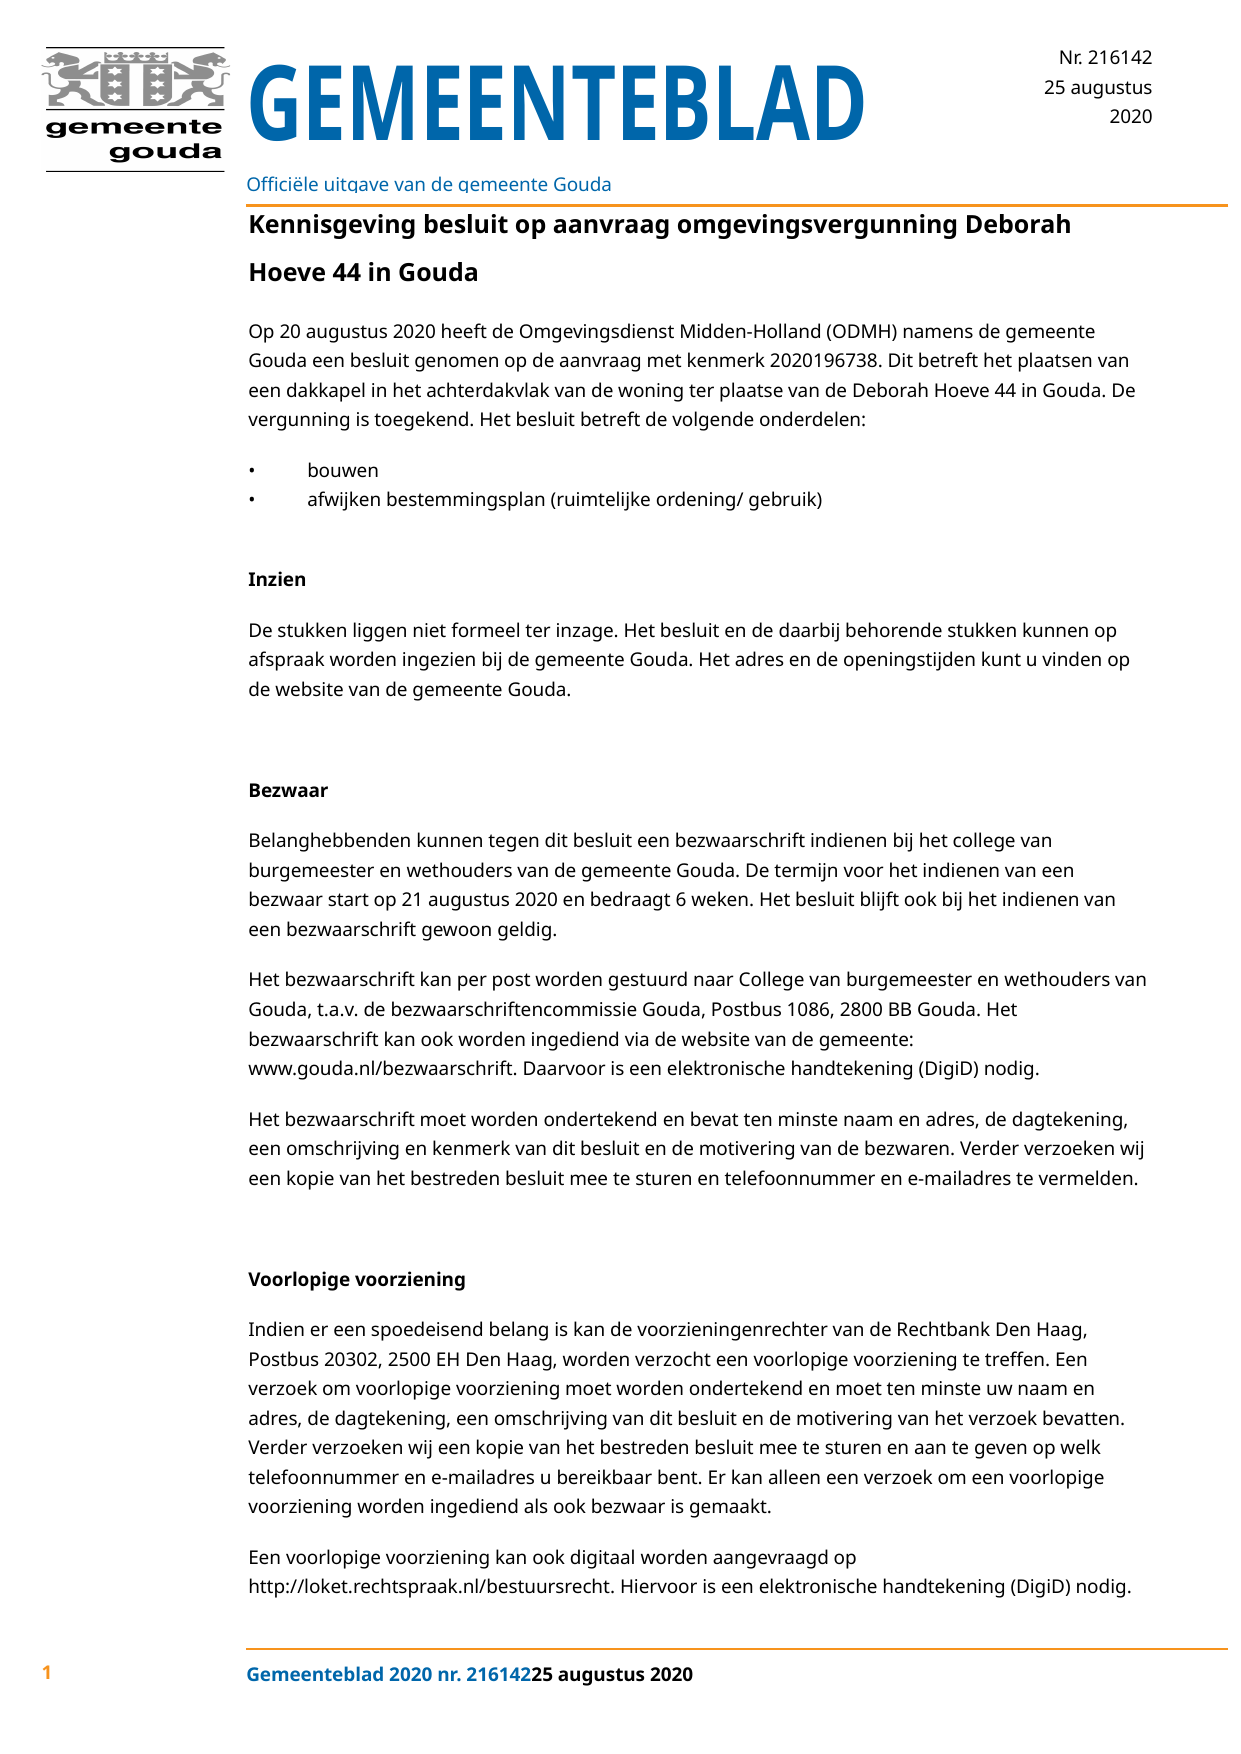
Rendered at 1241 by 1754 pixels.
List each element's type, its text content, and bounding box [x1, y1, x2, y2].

text De stukken liggen niet formeel ter inzage. Het besluit en de daarbij behorende stukken kunnen op afspraak worden ingezien bij de gemeente Gouda. Het adres en de openingstijden kunt u vinden op de website van de gemeente Gouda. [248, 617, 1152, 702]
list bouwen [248, 457, 1152, 483]
text Een voorlopige voorziening kan ook digitaal worden aangevraagd op http://loket.rechtspraak.nl/bestuursrecht. Hiervoor is een elektronische handtekening (DigiD) nodig. [248, 1544, 1152, 1599]
text Kennisgeving besluit op aanvraag omgevingsvergunning Deborah Hoeve 44 in Gouda [248, 207, 1152, 288]
text Voorlopige voorziening [248, 1266, 1152, 1292]
list afwijken bestemmingsplan (ruimtelijke ordening/ gebruik) [248, 487, 1152, 512]
text Belanghebbenden kunnen tegen dit besluit een bezwaarschrift indienen bij het college van burgemeester en wethouders van de gemeente Gouda. De termijn voor het indienen van een bezwaar start op 21 augustus 2020 en bedraagt 6 weken. Het besluit blijft ook bij het indienen van een bezwaarschrift gewoon geldig. [248, 827, 1152, 942]
text Indien er een spoedeisend belang is kan de voorzieningenrechter van de Rechtbank Den Haag, Postbus 20302, 2500 EH Den Haag, worden verzocht een voorlopige voorziening te treffen. Een verzoek om voorlopige voorziening moet worden ondertekend en moet ten minste uw naam en adres, de dagtekening, een omschrijving van dit besluit en de motivering van het verzoek bevatten. Verder verzoeken wij een kopie van het bestreden besluit mee te sturen en aan te geven op welk telefoonnummer en e-mailadres u bereikbaar bent. Er kan alleen een verzoek om een voorlopige voorziening worden ingediend als ook bezwaar is gemaakt. [248, 1316, 1152, 1519]
text Inzien [248, 567, 1152, 592]
picture [41, 47, 231, 172]
text Het bezwaarschrift kan per post worden gestuurd naar College van burgemeester en wethouders van Gouda, t.a.v. de bezwaarschriftencommissie Gouda, Postbus 1086, 2800 BB Gouda. Het bezwaarschrift kan ook worden ingediend via de website van de gemeente: www.gouda.nl/bezwaarschrift. Daarvoor is een elektronische handtekening (DigiD) nodig. [248, 967, 1152, 1081]
text Bezwaar [248, 777, 1152, 803]
text Op 20 augustus 2020 heeft de Omgevingsdienst Midden-Holland (ODMH) namens de gemeente Gouda een besluit genomen op de aanvraag met kenmerk 2020196738. Dit betreft het plaatsen van een dakkapel in het achterdakvlak van de woning ter plaatse van de Deborah Hoeve 44 in Gouda. De vergunning is toegekend. Het besluit betreft de volgende onderdelen: [248, 318, 1152, 432]
text Het bezwaarschrift moet worden ondertekend en bevat ten minste naam en adres, de dagtekening, een omschrijving en kenmerk van dit besluit en de motivering van de bezwaren. Verder verzoeken wij een kopie van het bestreden besluit mee te sturen en telefoonnummer en e-mailadres te vermelden. [248, 1106, 1152, 1191]
